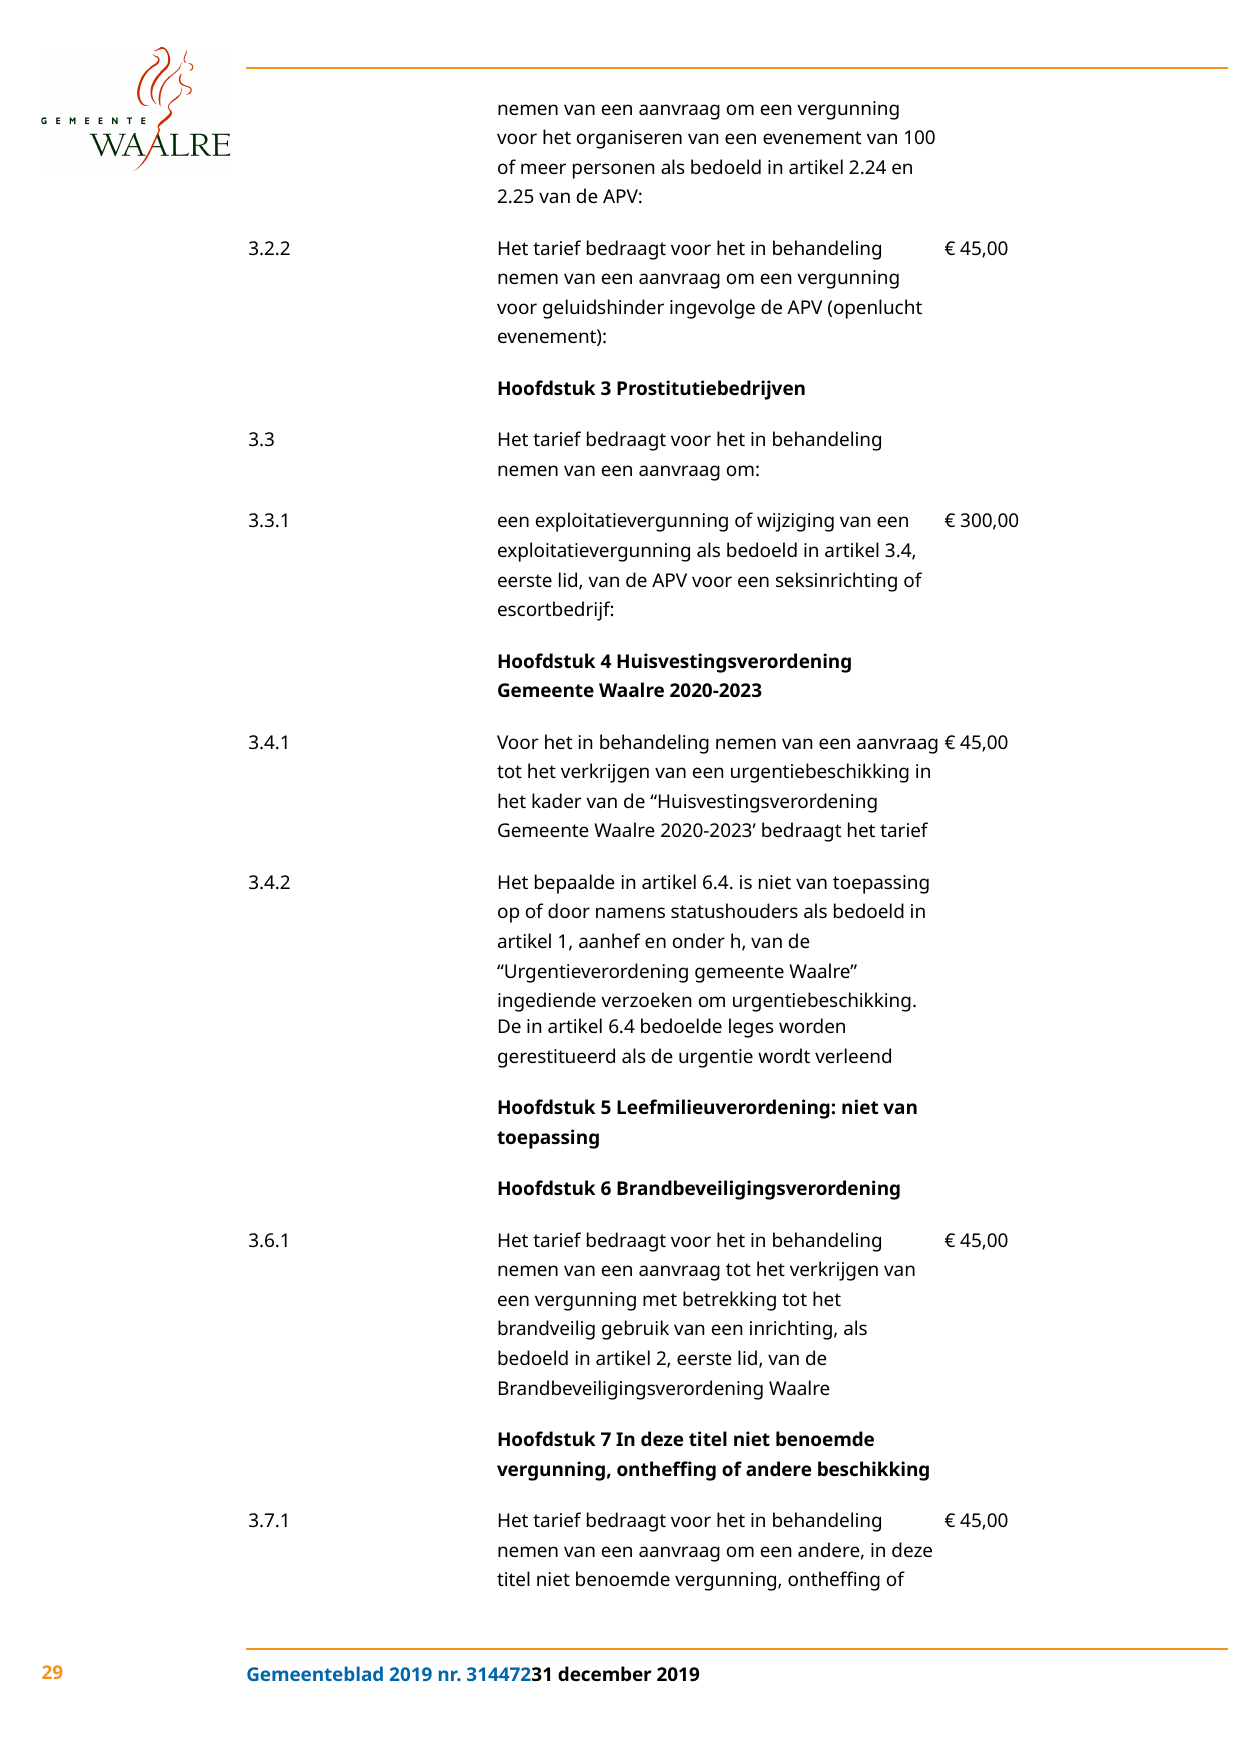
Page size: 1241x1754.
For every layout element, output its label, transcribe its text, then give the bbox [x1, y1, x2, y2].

table_cell [940, 350, 1152, 375]
table_cell [940, 1175, 1152, 1201]
table_cell [940, 622, 1152, 648]
table_cell € 45,00 [940, 1227, 1152, 1400]
table_cell [248, 1400, 497, 1426]
table_cell [497, 844, 939, 869]
table_cell [248, 1094, 497, 1149]
table_cell [248, 1069, 497, 1094]
table_cell [940, 1069, 1152, 1094]
table_cell € 45,00 [940, 729, 1152, 843]
table_cell [248, 401, 497, 427]
table_cell Het tarief bedraagt voor het in behandeling nemen van een aanvraag om: [497, 427, 939, 482]
table_cell [248, 375, 497, 401]
table_cell Hoofdstuk 3 Prostitutiebedrijven [497, 375, 939, 401]
table_cell [940, 1400, 1152, 1426]
table_cell Het bepaalde in artikel 6.4. is niet van toepassing op of door namens statushouders als bedoeld in artikel 1, aanhef en onder h, van de “Urgentieverordening gemeente Waalre” ingediende verzoeken om urgentiebeschikking. [497, 869, 939, 1013]
table_cell [940, 1094, 1152, 1149]
table_cell [497, 350, 939, 375]
table_cell [940, 209, 1152, 235]
table_cell [248, 703, 497, 729]
table_cell Hoofdstuk 4 Huisvestingsverordening Gemeente Waalre 2020-2023 [497, 648, 939, 703]
table_cell [248, 844, 497, 869]
table_cell 3.4.2 [248, 869, 497, 1013]
table_cell [940, 482, 1152, 508]
table_cell Hoofdstuk 6 Brandbeveiligingsverordening [497, 1175, 939, 1201]
table_cell [248, 1201, 497, 1227]
table_cell [497, 1150, 939, 1175]
table_cell De in artikel 6.4 bedoelde leges worden gerestitueerd als de urgentie wordt verleend [497, 1013, 939, 1068]
table_cell [497, 622, 939, 648]
table_cell [248, 482, 497, 508]
table_cell € 300,00 [940, 508, 1152, 622]
table_cell [940, 1013, 1152, 1068]
table_cell 3.6.1 [248, 1227, 497, 1400]
table_cell [248, 1150, 497, 1175]
table_cell [940, 1150, 1152, 1175]
table_cell [940, 648, 1152, 703]
picture [41, 47, 231, 172]
table_cell Voor het in behandeling nemen van een aanvraag tot het verkrijgen van een urgentiebeschikking in het kader van de “Huisvestingsverordening Gemeente Waalre 2020-2023’ bedraagt het tarief [497, 729, 939, 843]
table_cell een exploitatievergunning of wijziging van een exploitatievergunning als bedoeld in artikel 3.4, eerste lid, van de APV voor een seksinrichting of escortbedrijf: [497, 508, 939, 622]
table_cell Het tarief bedraagt voor het in behandeling nemen van een aanvraag om een andere, in deze titel niet benoemde vergunning, ontheffing of [497, 1507, 939, 1592]
table_cell 3.2.2 [248, 235, 497, 349]
table_cell [248, 95, 497, 209]
table_cell [940, 375, 1152, 401]
table_cell [940, 844, 1152, 869]
table_cell [248, 1175, 497, 1201]
table_cell 3.4.1 [248, 729, 497, 843]
table_cell [248, 622, 497, 648]
table_cell [497, 703, 939, 729]
table_cell [497, 1201, 939, 1227]
table_cell [497, 1400, 939, 1426]
table_cell [940, 1426, 1152, 1481]
table_cell Hoofdstuk 5 Leefmilieuverordening: niet van toepassing [497, 1094, 939, 1149]
table_cell [497, 209, 939, 235]
table_cell [940, 427, 1152, 482]
table_cell 3.3 [248, 427, 497, 482]
table_cell [248, 648, 497, 703]
table_cell [248, 1013, 497, 1068]
table_cell [248, 1426, 497, 1481]
table_cell nemen van een aanvraag om een vergunning voor het organiseren van een evenement van 100 of meer personen als bedoeld in artikel 2.24 en 2.25 van de APV: [497, 95, 939, 209]
table_cell [497, 1069, 939, 1094]
table_cell [497, 482, 939, 508]
table_cell [248, 1481, 497, 1507]
table_cell [940, 401, 1152, 427]
table_cell € 45,00 [940, 1507, 1152, 1592]
table_cell [940, 869, 1152, 1013]
table_cell Het tarief bedraagt voor het in behandeling nemen van een aanvraag om een vergunning voor geluidshinder ingevolge de APV (openlucht evenement): [497, 235, 939, 349]
table_cell [940, 95, 1152, 209]
table_cell Hoofdstuk 7 In deze titel niet benoemde vergunning, ontheffing of andere beschikking [497, 1426, 939, 1481]
table_cell [248, 350, 497, 375]
table_cell Het tarief bedraagt voor het in behandeling nemen van een aanvraag tot het verkrijgen van een vergunning met betrekking tot het brandveilig gebruik van een inrichting, als bedoeld in artikel 2, eerste lid, van de Brandbeveiligingsverordening Waalre [497, 1227, 939, 1400]
table_cell € 45,00 [940, 235, 1152, 349]
table_cell [497, 1481, 939, 1507]
table_cell [497, 401, 939, 427]
table_cell 3.3.1 [248, 508, 497, 622]
table_cell 3.7.1 [248, 1507, 497, 1592]
table_cell [248, 209, 497, 235]
table_cell [940, 1201, 1152, 1227]
table_cell [940, 1481, 1152, 1507]
table_cell [940, 703, 1152, 729]
